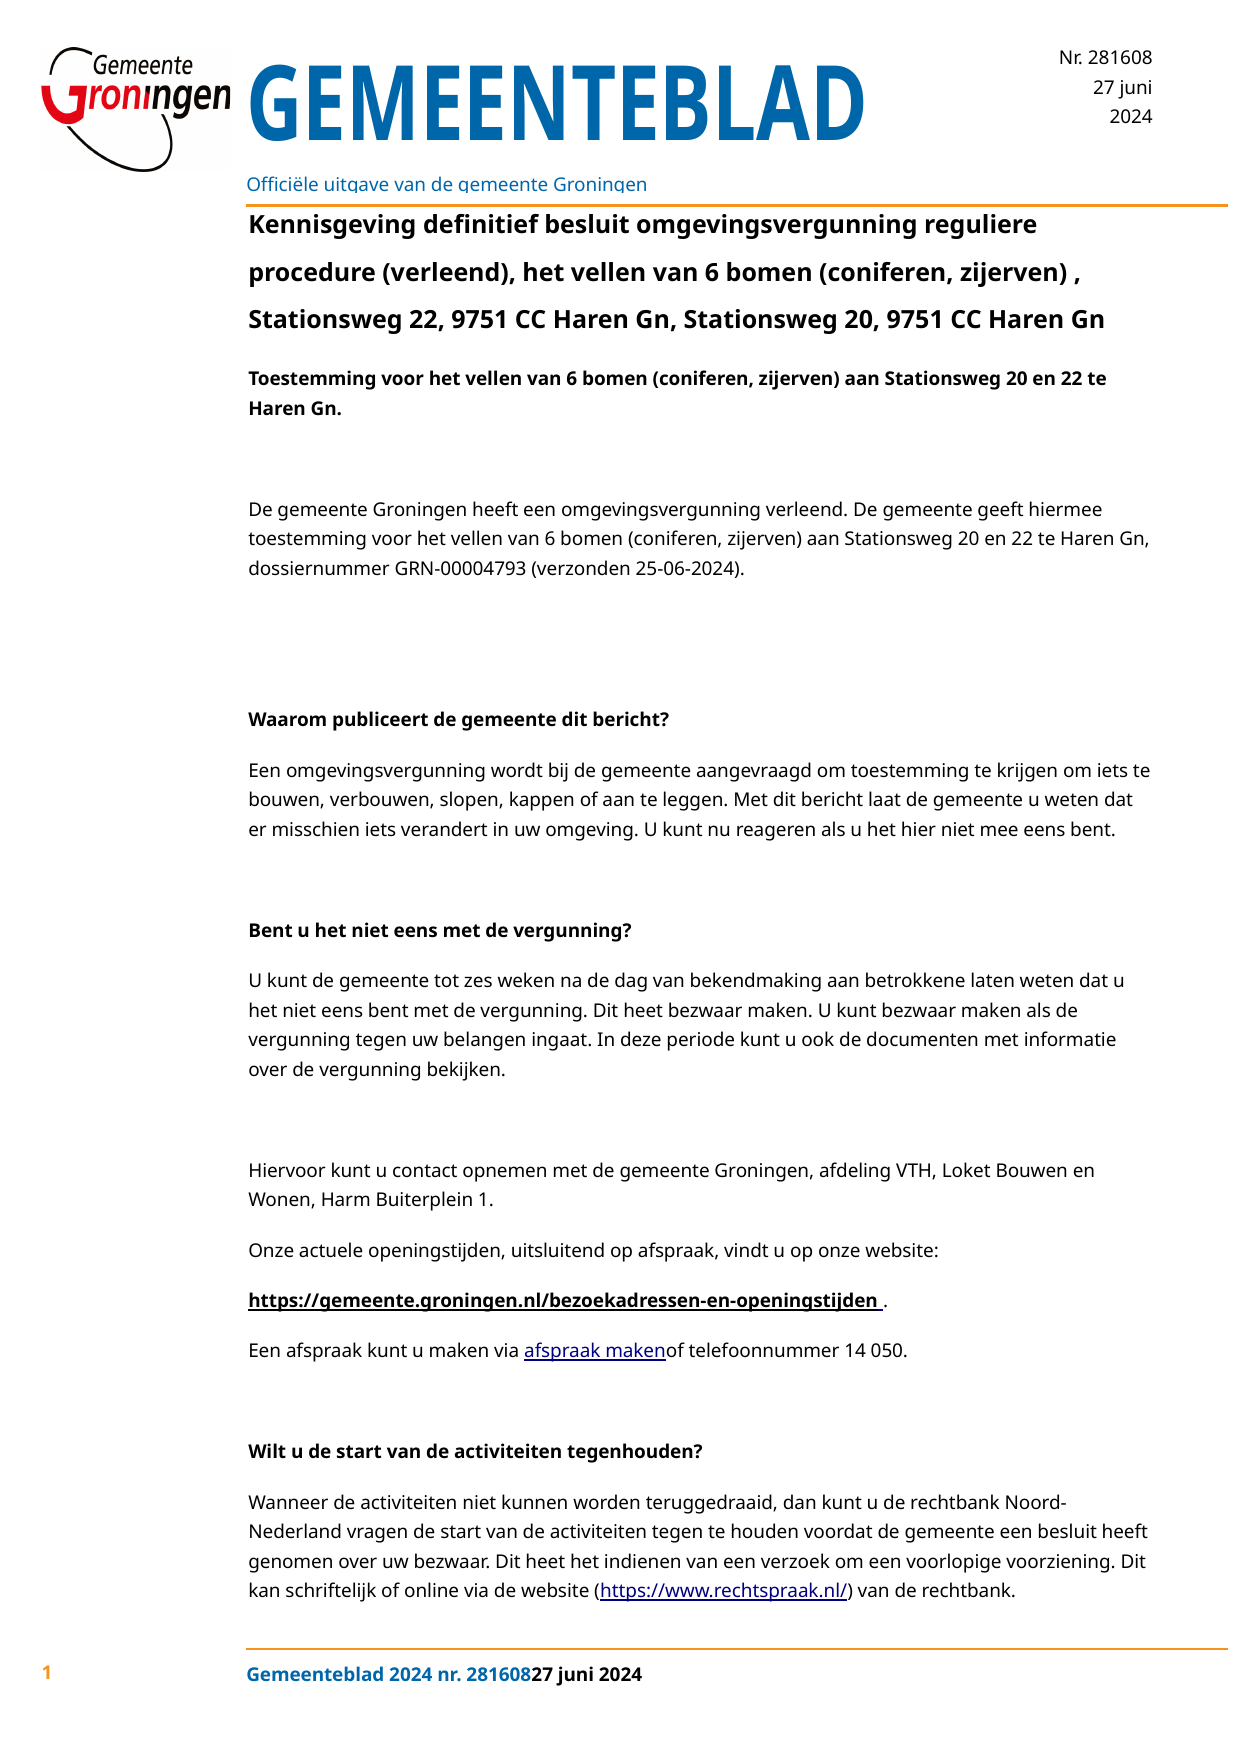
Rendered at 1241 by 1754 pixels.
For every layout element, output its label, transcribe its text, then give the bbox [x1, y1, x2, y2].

text Kennisgeving definitief besluit omgevingsvergunning reguliere procedure (verleend), het vellen van 6 bomen (coniferen, zijerven) , Stationsweg 22, 9751 CC Haren Gn, Stationsweg 20, 9751 CC Haren Gn [248, 207, 1152, 336]
text U kunt de gemeente tot zes weken na de dag van bekendmaking aan betrokkene laten weten dat u het niet eens bent met de vergunning. Dit heet bezwaar maken. U kunt bezwaar maken als de vergunning tegen uw belangen ingaat. In deze periode kunt u ook de documenten met informatie over de vergunning bekijken. [248, 967, 1152, 1082]
text Een afspraak kunt u maken via afspraak makenof telefoonnummer 14 050. [248, 1338, 1152, 1363]
text Waarom publiceert de gemeente dit bericht? [248, 706, 1152, 732]
text De gemeente Groningen heeft een omgevingsvergunning verleend. De gemeente geeft hiermee toestemming voor het vellen van 6 bomen (coniferen, zijerven) aan Stationsweg 20 en 22 te Haren Gn, dossiernummer GRN-00004793 (verzonden 25-06-2024). [248, 496, 1152, 581]
text Wilt u de start van de activiteiten tegenhouden? [248, 1438, 1152, 1464]
text Bent u het niet eens met de vergunning? [248, 917, 1152, 942]
text Wanneer de activiteiten niet kunnen worden teruggedraaid, dan kunt u de rechtbank Noord-Nederland vragen de start van de activiteiten tegen te houden voordat de gemeente een besluit heeft genomen over uw bezwaar. Dit heet het indienen van een verzoek om een voorlopige voorziening. Dit kan schriftelijk of online via de website (https://www.rechtspraak.nl/) van de rechtbank. [248, 1489, 1152, 1603]
picture [41, 47, 231, 172]
text Hiervoor kunt u contact opnemen met de gemeente Groningen, afdeling VTH, Loket Bouwen en Wonen, Harm Buiterplein 1. [248, 1157, 1152, 1212]
text Onze actuele openingstijden, uitsluitend op afspraak, vindt u op onze website: [248, 1237, 1152, 1262]
text https://gemeente.groningen.nl/bezoekadressen-en-openingstijden . [248, 1287, 1152, 1313]
text Toestemming voor het vellen van 6 bomen (coniferen, zijerven) aan Stationsweg 20 en 22 te Haren Gn. [248, 366, 1152, 421]
text Een omgevingsvergunning wordt bij de gemeente aangevraagd om toestemming te krijgen om iets te bouwen, verbouwen, slopen, kappen of aan te leggen. Met dit bericht laat de gemeente u weten dat er misschien iets verandert in uw omgeving. U kunt nu reageren als u het hier niet mee eens bent. [248, 757, 1152, 842]
